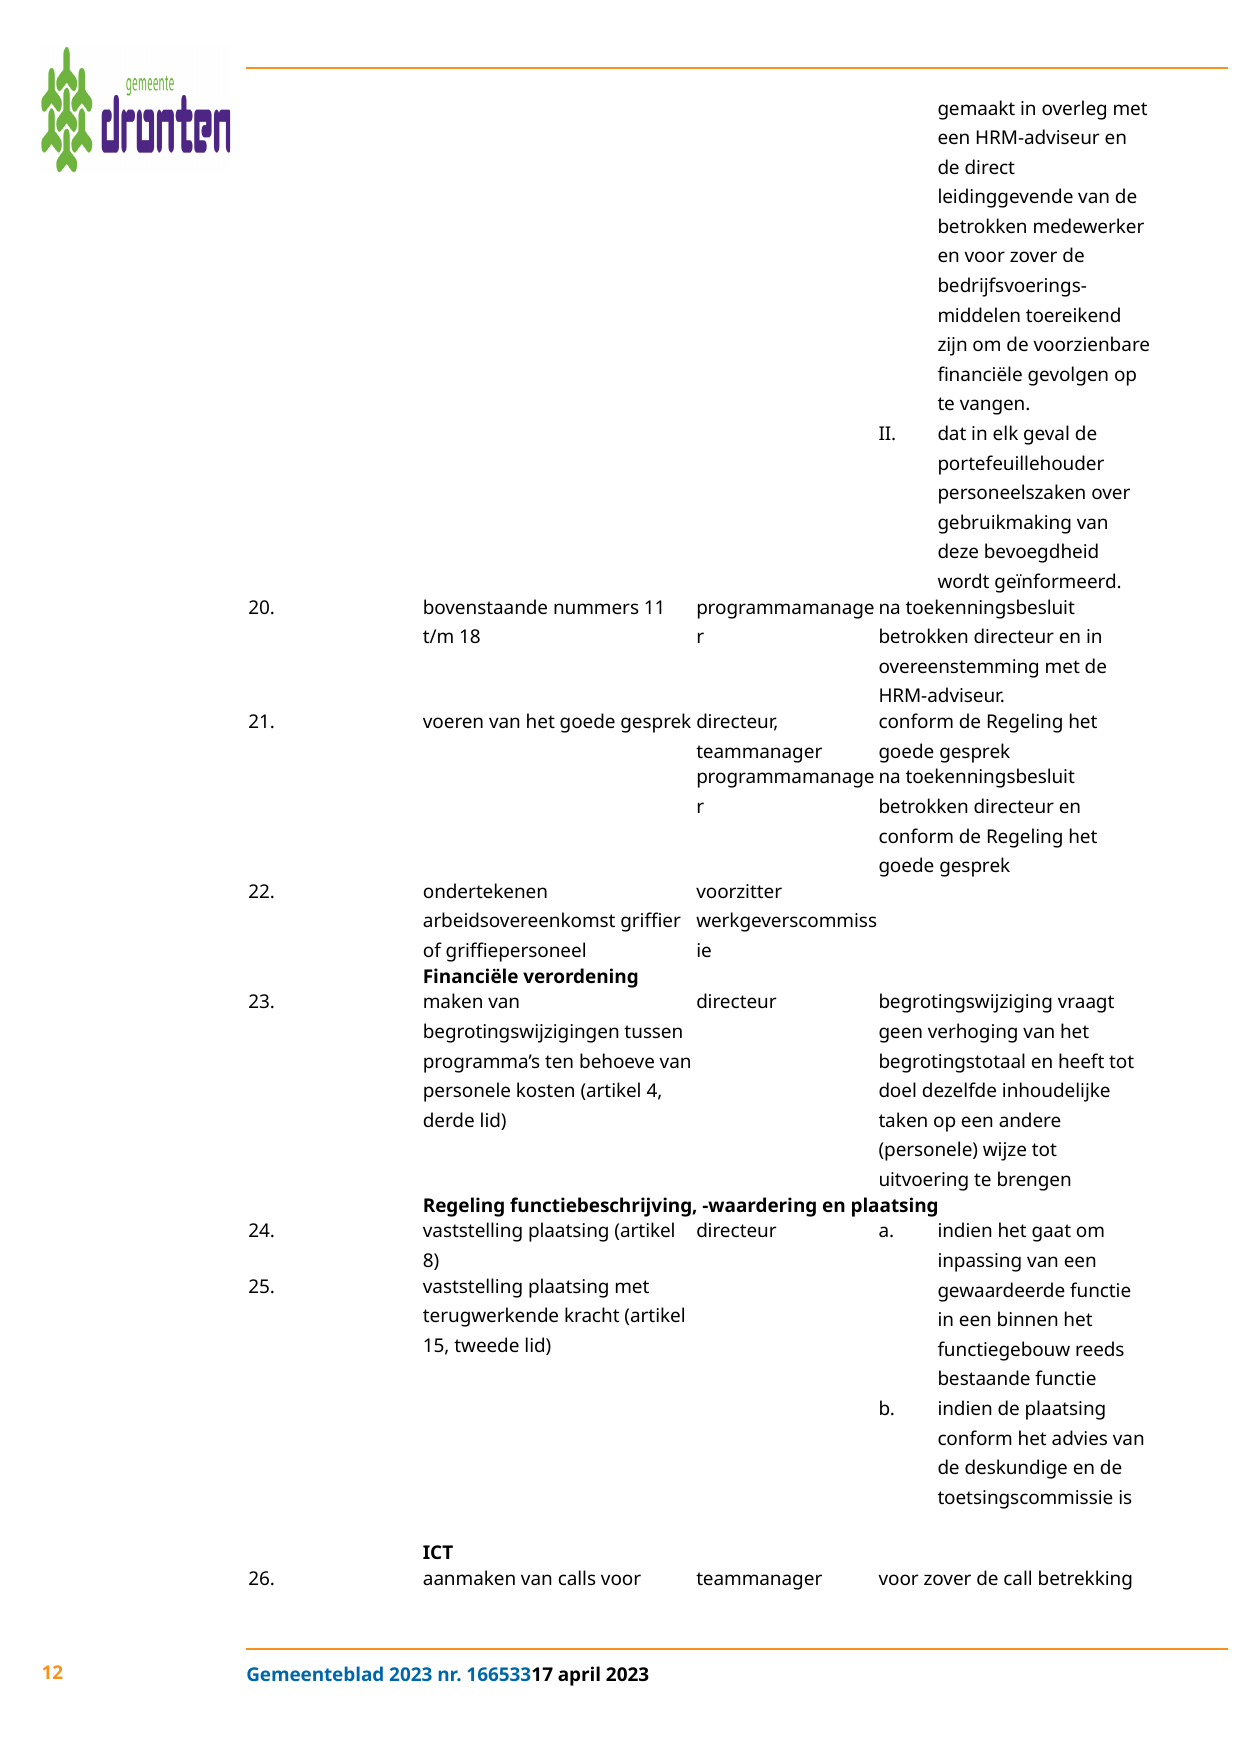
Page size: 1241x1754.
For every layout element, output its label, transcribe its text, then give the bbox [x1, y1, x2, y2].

table_cell ICT [423, 1539, 1152, 1565]
table_cell voorzitter werkgeverscommissie [696, 878, 878, 963]
table_cell ondertekenen arbeidsovereenkomst griffier of griffiepersoneel [423, 878, 696, 963]
table_cell [423, 95, 696, 594]
table_cell directeur, teammanager [696, 708, 878, 764]
table_cell 24. [248, 1218, 423, 1273]
table_cell Financiële verordening [423, 963, 1152, 989]
table_cell na toekenningsbesluit betrokken directeur en conform de Regeling het goede gesprek [878, 764, 1152, 878]
table_cell 26. [248, 1565, 423, 1591]
table_cell directeur [696, 1218, 878, 1539]
table_cell 23. [248, 989, 423, 1192]
table_cell [248, 963, 423, 989]
table_cell Regeling functiebeschrijving, -waardering en plaatsing [423, 1192, 1152, 1218]
table_cell gemaakt in overleg met een HRM-adviseur en de direct leidinggevende van de betrokken medewerker en voor zover de bedrijfsvoerings- middelen toereikend zijn om de voorzienbare financiële gevolgen op te vangen. dat in elk geval de portefeuillehouder personeelszaken over gebruikmaking van deze bevoegdheid wordt geïnformeerd. [878, 95, 1152, 594]
table_cell programmamanager [696, 594, 878, 708]
table_cell teammanager [696, 1565, 878, 1591]
table_cell na toekenningsbesluit betrokken directeur en in overeenstemming met de HRM-adviseur. [878, 594, 1152, 708]
table_cell vaststelling plaatsing met terugwerkende kracht (artikel 15, tweede lid) [423, 1273, 696, 1539]
table_cell 22. [248, 878, 423, 963]
table_cell 21. [248, 708, 423, 878]
picture [41, 47, 231, 172]
table_cell vaststelling plaatsing (artikel 8) [423, 1218, 696, 1273]
table_cell aanmaken van calls voor [423, 1565, 696, 1591]
table_cell begrotingswijziging vraagt geen verhoging van het begrotingstotaal en heeft tot doel dezelfde inhoudelijke taken op een andere (personele) wijze tot uitvoering te brengen [878, 989, 1152, 1192]
table_cell maken van begrotingswijzigingen tussen programma’s ten behoeve van personele kosten (artikel 4, derde lid) [423, 989, 696, 1192]
table_cell bovenstaande nummers 11 t/m 18 [423, 594, 696, 708]
table_cell 20. [248, 594, 423, 708]
table_cell voeren van het goede gesprek [423, 708, 696, 878]
table_cell 25. [248, 1273, 423, 1539]
table_cell [248, 1539, 423, 1565]
table_cell [248, 95, 423, 594]
table_cell [248, 1192, 423, 1218]
table_cell [878, 878, 1152, 963]
table_cell [696, 95, 878, 594]
table_cell conform de Regeling het goede gesprek [878, 708, 1152, 764]
table_cell voor zover de call betrekking [878, 1565, 1152, 1591]
table_cell directeur [696, 989, 878, 1192]
table_cell indien het gaat om inpassing van een gewaardeerde functie in een binnen het functiegebouw reeds bestaande functie indien de plaatsing conform het advies van de deskundige en de toetsingscommissie is [878, 1218, 1152, 1539]
table_cell programmamanager [696, 764, 878, 878]
